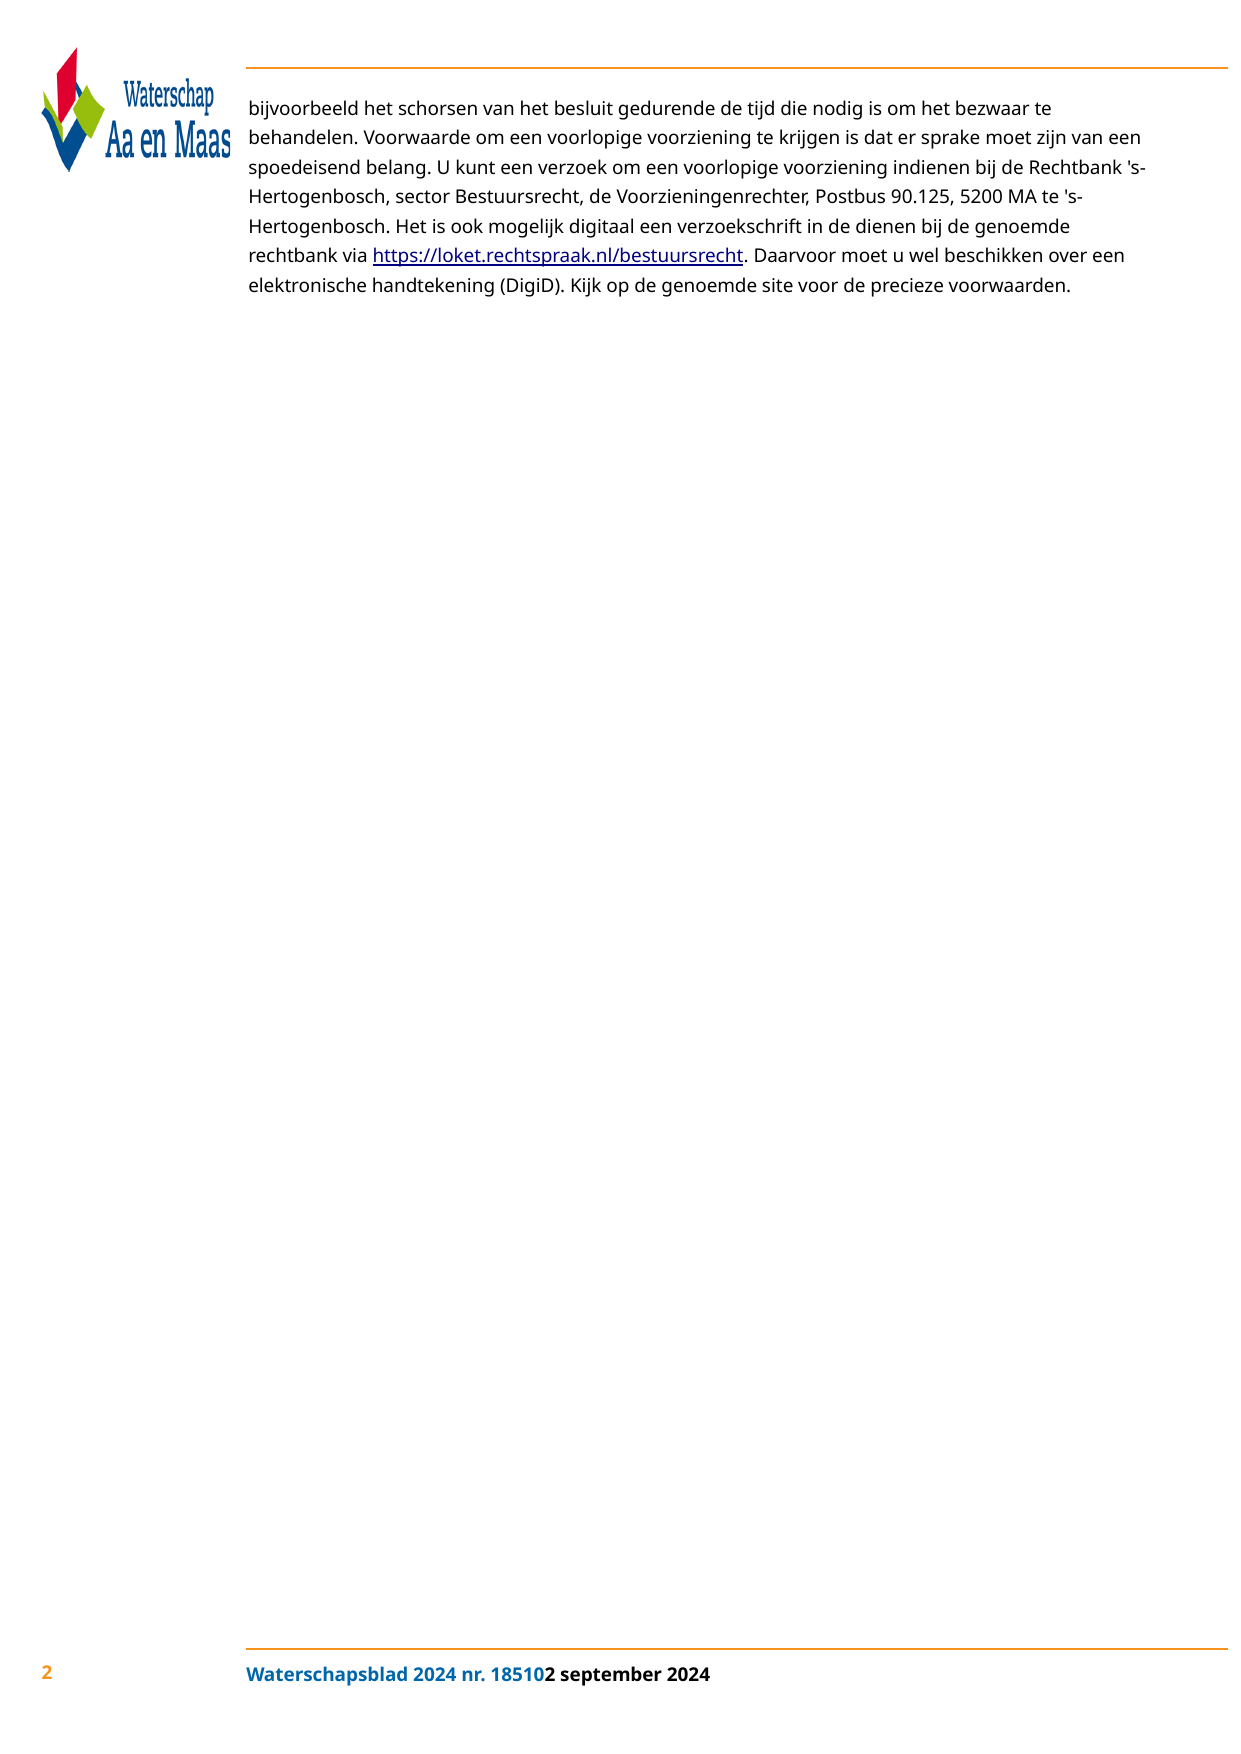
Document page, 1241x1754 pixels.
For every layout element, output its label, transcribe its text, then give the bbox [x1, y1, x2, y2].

picture [41, 47, 231, 172]
text bijvoorbeeld het schorsen van het besluit gedurende de tijd die nodig is om het bezwaar te behandelen. Voorwaarde om een voorlopige voorziening te krijgen is dat er sprake moet zijn van een spoedeisend belang. U kunt een verzoek om een voorlopige voorziening indienen bij de Rechtbank 's-Hertogenbosch, sector Bestuursrecht, de Voorzieningenrechter, Postbus 90.125, 5200 MA te 's-Hertogenbosch. Het is ook mogelijk digitaal een verzoekschrift in de dienen bij de genoemde rechtbank via https://loket.rechtspraak.nl/bestuursrecht. Daarvoor moet u wel beschikken over een elektronische handtekening (DigiD). Kijk op de genoemde site voor de precieze voorwaarden. [248, 95, 1152, 298]
